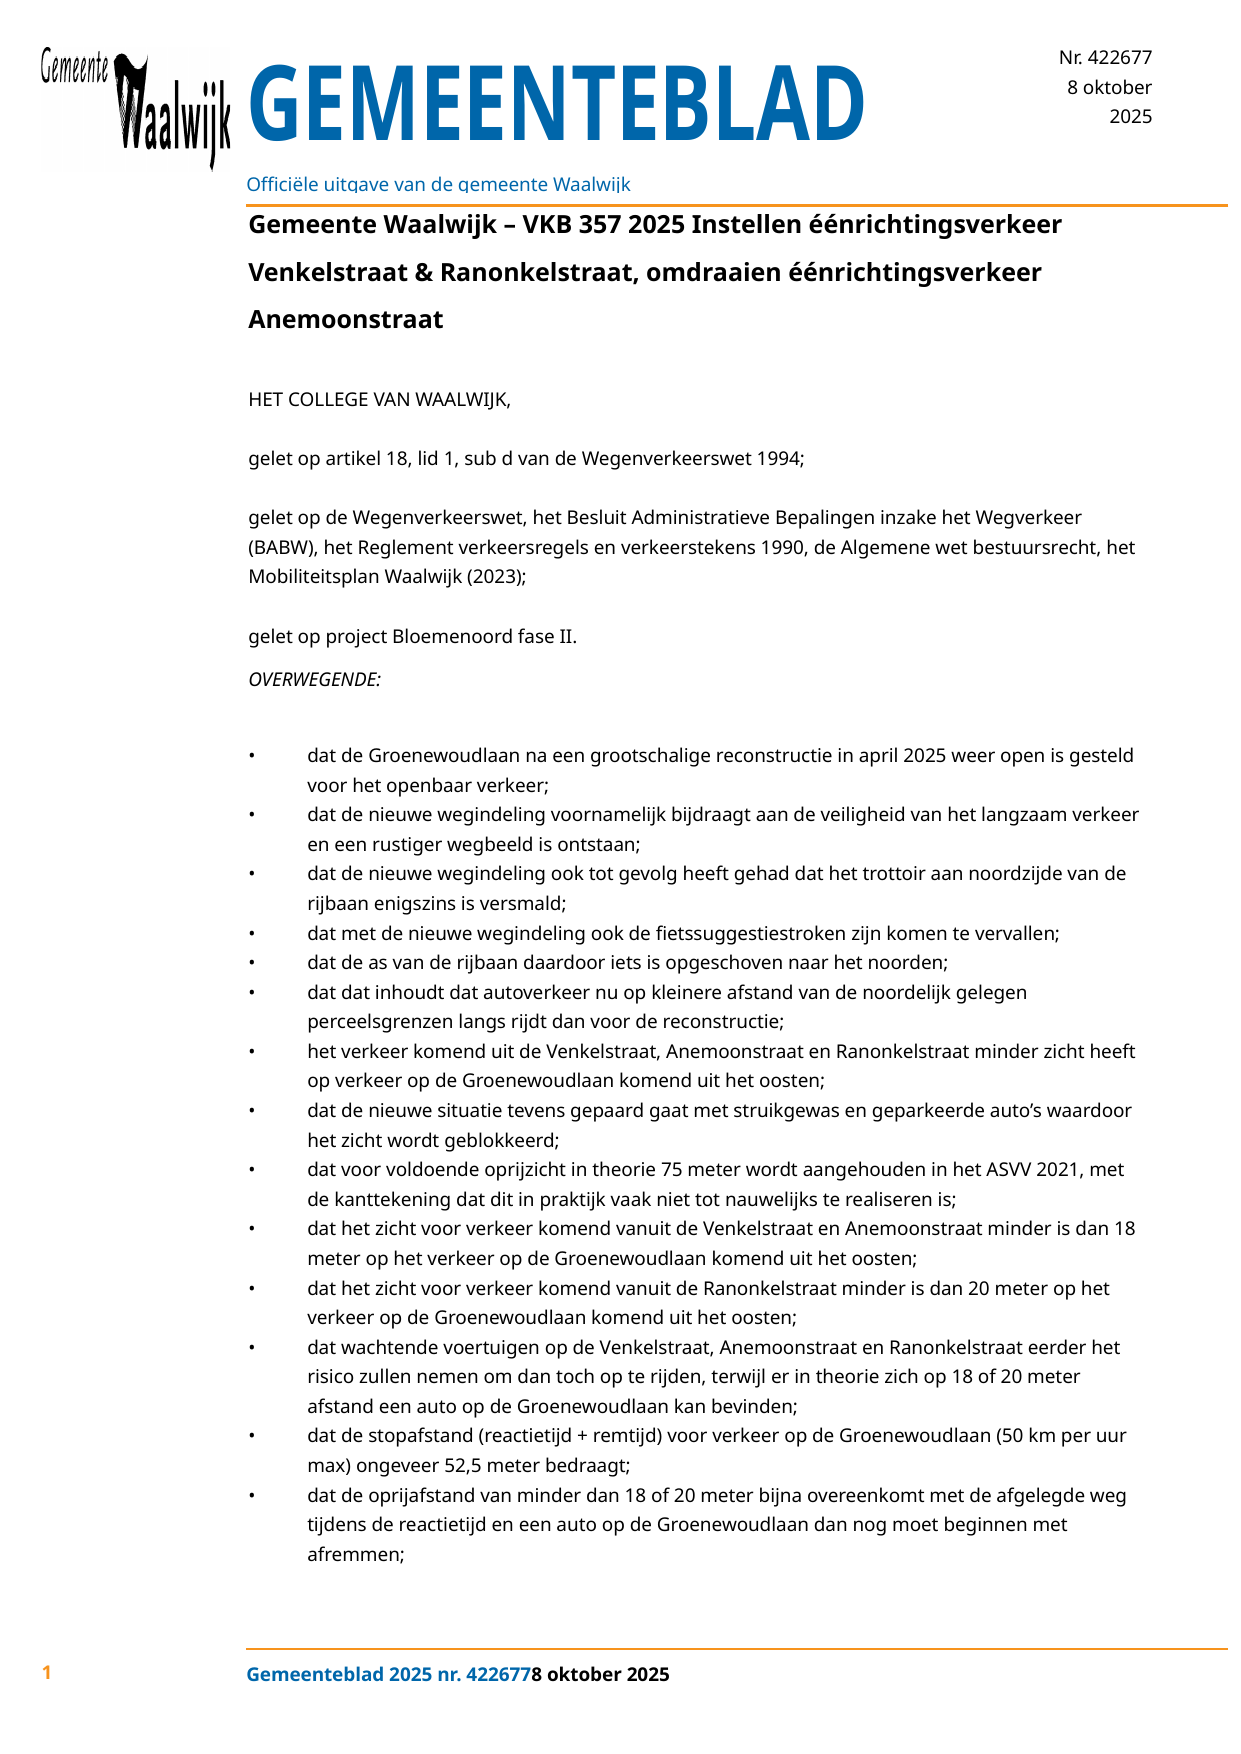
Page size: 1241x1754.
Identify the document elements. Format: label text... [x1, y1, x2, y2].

text gelet op artikel 18, lid 1, sub d van de Wegenverkeerswet 1994; [248, 445, 1152, 471]
text HET COLLEGE VAN WAALWIJK, [248, 386, 1152, 412]
list dat wachtende voertuigen op de Venkelstraat, Anemoonstraat en Ranonkelstraat eerder het risico zullen nemen om dan toch op te rijden, terwijl er in theorie zich op 18 of 20 meter afstand een auto op de Groenewoudlaan kan bevinden; [248, 1334, 1152, 1419]
list dat de nieuwe situatie tevens gepaard gaat met struikgewas en geparkeerde auto’s waardoor het zicht wordt geblokkeerd; [248, 1097, 1152, 1152]
list dat het zicht voor verkeer komend vanuit de Ranonkelstraat minder is dan 20 meter op het verkeer op de Groenewoudlaan komend uit het oosten; [248, 1275, 1152, 1330]
list dat met de nieuwe wegindeling ook de fietssuggestiestroken zijn komen te vervallen; [248, 920, 1152, 945]
list dat de stopafstand (reactietijd + remtijd) voor verkeer op de Groenewoudlaan (50 km per uur max) ongeveer 52,5 meter bedraagt; [248, 1423, 1152, 1478]
list dat de Groenewoudlaan na een grootschalige reconstructie in april 2025 weer open is gesteld voor het openbaar verkeer; [248, 742, 1152, 797]
text Gemeente Waalwijk – VKB 357 2025 Instellen éénrichtingsverkeer Venkelstraat & Ranonkelstraat, omdraaien éénrichtingsverkeer Anemoonstraat [248, 207, 1152, 336]
text OVERWEGENDE: [248, 666, 1152, 692]
list het verkeer komend uit de Venkelstraat, Anemoonstraat en Ranonkelstraat minder zicht heeft op verkeer op de Groenewoudlaan komend uit het oosten; [248, 1038, 1152, 1093]
text gelet op project Bloemenoord fase II. [248, 623, 1152, 649]
list dat voor voldoende oprijzicht in theorie 75 meter wordt aangehouden in het ASVV 2021, met de kanttekening dat dit in praktijk vaak niet tot nauwelijks te realiseren is; [248, 1156, 1152, 1212]
list dat de nieuwe wegindeling ook tot gevolg heeft gehad dat het trottoir aan noordzijde van de rijbaan enigszins is versmald; [248, 861, 1152, 916]
text gelet op de Wegenverkeerswet, het Besluit Administratieve Bepalingen inzake het Wegverkeer (BABW), het Reglement verkeersregels en verkeerstekens 1990, de Algemene wet bestuursrecht, het Mobiliteitsplan Waalwijk (2023); [248, 504, 1152, 589]
list dat de oprijafstand van minder dan 18 of 20 meter bijna overeenkomt met de afgelegde weg tijdens de reactietijd en een auto op de Groenewoudlaan dan nog moet beginnen met afremmen; [248, 1482, 1152, 1567]
list dat de nieuwe wegindeling voornamelijk bijdraagt aan de veiligheid van het langzaam verkeer en een rustiger wegbeeld is ontstaan; [248, 801, 1152, 857]
list dat dat inhoudt dat autoverkeer nu op kleinere afstand van de noordelijk gelegen perceelsgrenzen langs rijdt dan voor de reconstructie; [248, 979, 1152, 1034]
picture [41, 47, 231, 172]
list dat de as van de rijbaan daardoor iets is opgeschoven naar het noorden; [248, 949, 1152, 975]
list dat het zicht voor verkeer komend vanuit de Venkelstraat en Anemoonstraat minder is dan 18 meter op het verkeer op de Groenewoudlaan komend uit het oosten; [248, 1216, 1152, 1271]
